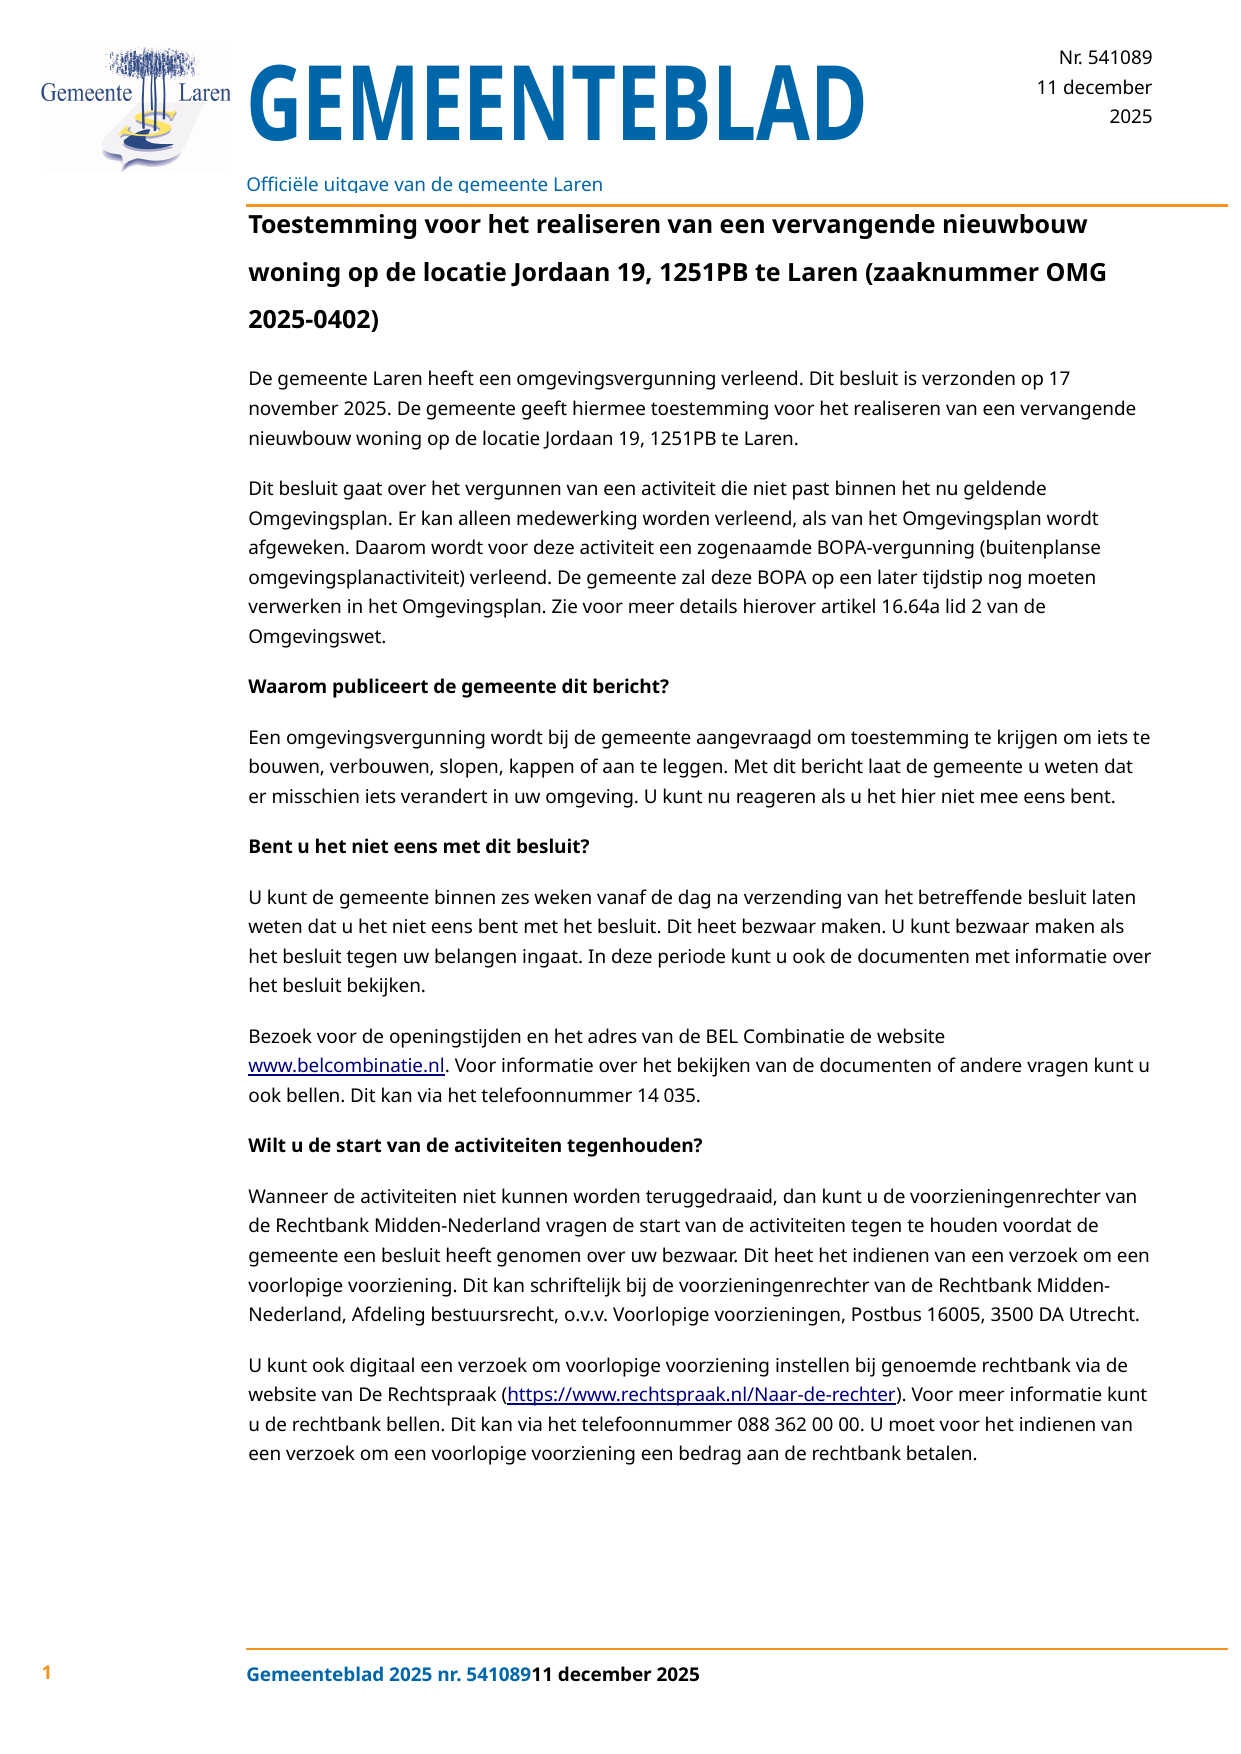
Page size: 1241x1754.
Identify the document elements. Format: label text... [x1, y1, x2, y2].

text De gemeente Laren heeft een omgevingsvergunning verleend. Dit besluit is verzonden op 17 november 2025. De gemeente geeft hiermee toestemming voor het realiseren van een vervangende nieuwbouw woning op de locatie Jordaan 19, 1251PB te Laren. [248, 366, 1152, 450]
text U kunt ook digitaal een verzoek om voorlopige voorziening instellen bij genoemde rechtbank via de website van De Rechtspraak (https://www.rechtspraak.nl/Naar-de-rechter). Voor meer informatie kunt u de rechtbank bellen. Dit kan via het telefoonnummer 088 362 00 00. U moet voor het indienen van een verzoek om een voorlopige voorziening een bedrag aan de rechtbank betalen. [248, 1352, 1152, 1466]
picture [41, 47, 231, 172]
text Wanneer de activiteiten niet kunnen worden teruggedraaid, dan kunt u de voorzieningenrechter van de Rechtbank Midden-Nederland vragen de start van de activiteiten tegen te houden voordat de gemeente een besluit heeft genomen over uw bezwaar. Dit heet het indienen van een verzoek om een voorlopige voorziening. Dit kan schriftelijk bij de voorzieningenrechter van de Rechtbank Midden-Nederland, Afdeling bestuursrecht, o.v.v. Voorlopige voorzieningen, Postbus 16005, 3500 DA Utrecht. [248, 1183, 1152, 1327]
text Wilt u de start van de activiteiten tegenhouden? [248, 1133, 1152, 1158]
text Bent u het niet eens met dit besluit? [248, 833, 1152, 859]
text U kunt de gemeente binnen zes weken vanaf de dag na verzending van het betreffende besluit laten weten dat u het niet eens bent met het besluit. Dit heet bezwaar maken. U kunt bezwaar maken als het besluit tegen uw belangen ingaat. In deze periode kunt u ook de documenten met informatie over het besluit bekijken. [248, 884, 1152, 998]
text Waarom publiceert de gemeente dit bericht? [248, 673, 1152, 699]
text Bezoek voor de openingstijden en het adres van de BEL Combinatie de website www.belcombinatie.nl. Voor informatie over het bekijken van de documenten of andere vragen kunt u ook bellen. Dit kan via het telefoonnummer 14 035. [248, 1023, 1152, 1108]
text Dit besluit gaat over het vergunnen van een activiteit die niet past binnen het nu geldende Omgevingsplan. Er kan alleen medewerking worden verleend, als van het Omgevingsplan wordt afgeweken. Daarom wordt voor deze activiteit een zogenaamde BOPA-vergunning (buitenplanse omgevingsplanactiviteit) verleend. De gemeente zal deze BOPA op een later tijdstip nog moeten verwerken in het Omgevingsplan. Zie voor meer details hierover artikel 16.64a lid 2 van de Omgevingswet. [248, 475, 1152, 649]
text Een omgevingsvergunning wordt bij de gemeente aangevraagd om toestemming te krijgen om iets te bouwen, verbouwen, slopen, kappen of aan te leggen. Met dit bericht laat de gemeente u weten dat er misschien iets verandert in uw omgeving. U kunt nu reageren als u het hier niet mee eens bent. [248, 724, 1152, 809]
text Toestemming voor het realiseren van een vervangende nieuwbouw woning op de locatie Jordaan 19, 1251PB te Laren (zaaknummer OMG 2025-0402) [248, 207, 1152, 336]
